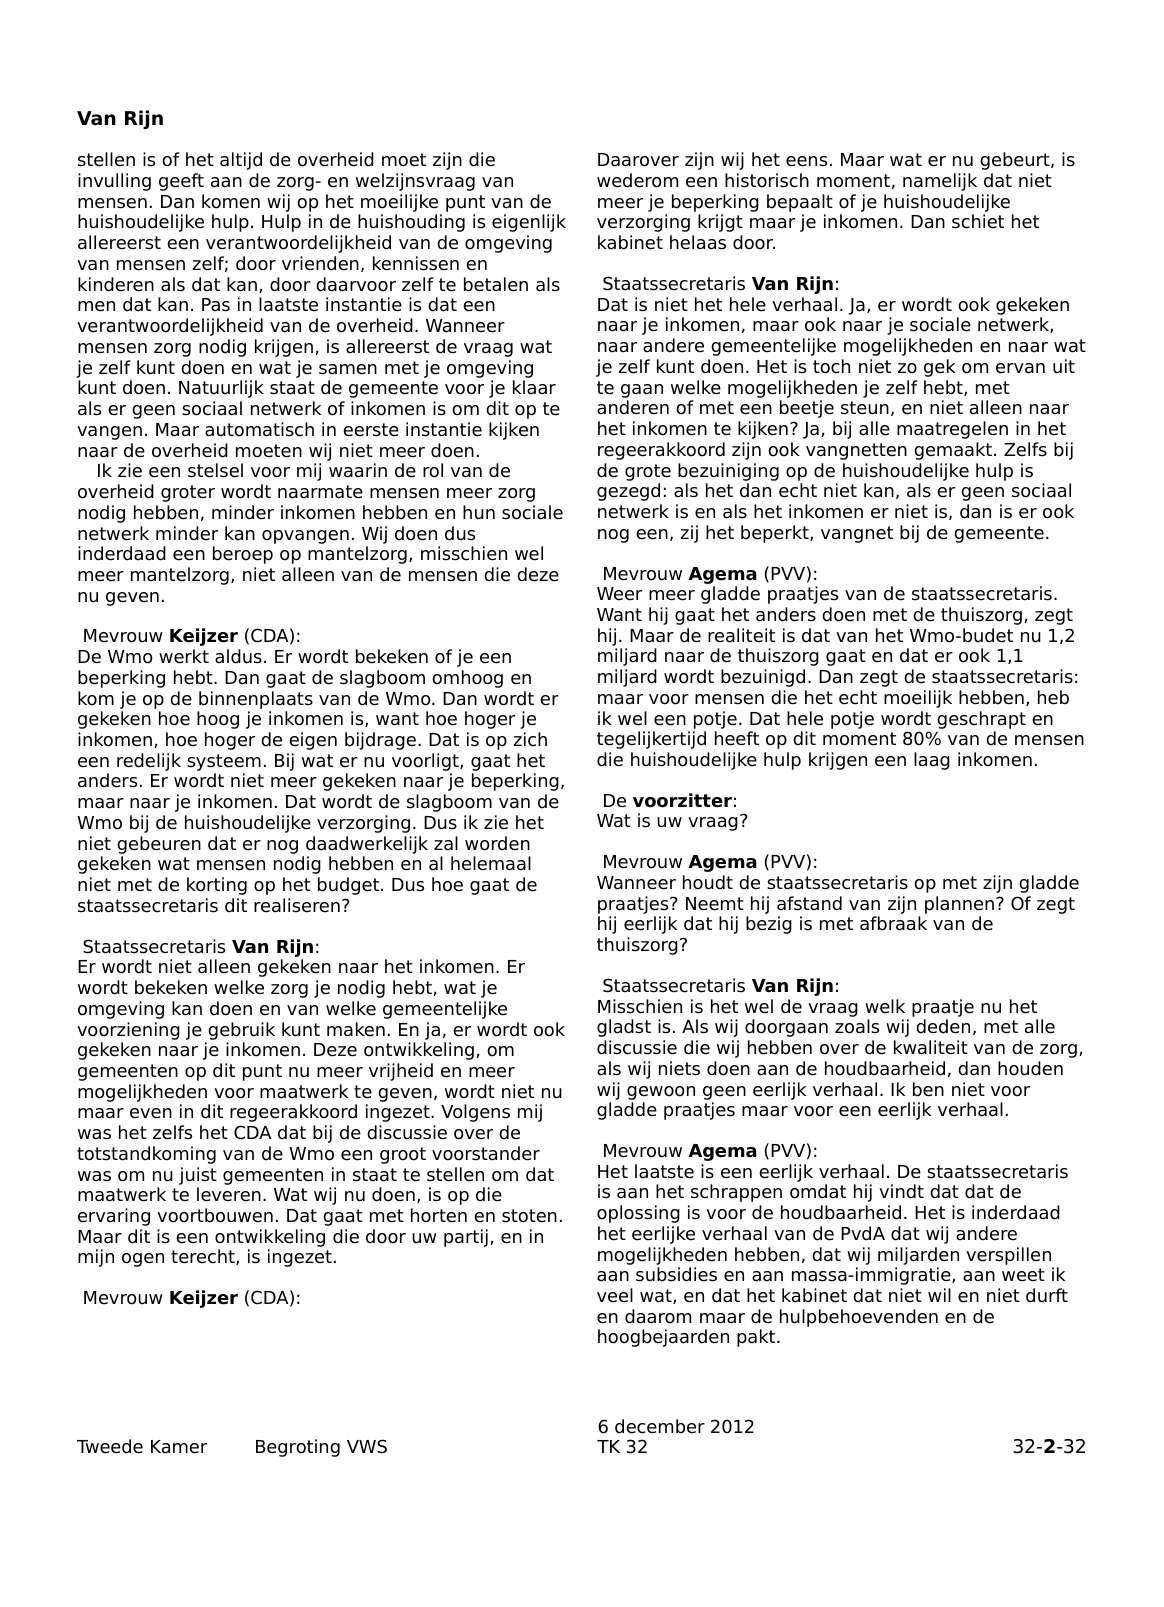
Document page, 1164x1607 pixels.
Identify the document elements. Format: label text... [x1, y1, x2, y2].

text Mevrouw Keijzer (CDA): [77, 626, 567, 647]
text Er wordt niet alleen gekeken naar het inkomen. Er wordt bekeken welke zorg je nodig hebt, wat je omgeving kan doen en van welke gemeentelijke voorziening je gebruik kunt maken. En ja, er wordt ook gekeken naar je inkomen. Deze ontwikkeling, om gemeenten op dit punt nu meer vrijheid en meer mogelijkheden voor maatwerk te geven, wordt niet nu maar even in dit regeerakkoord ingezet. Volgens mij was het zelfs het CDA dat bij de discussie over de totstandkoming van de Wmo een groot voorstander was om nu juist gemeenten in staat te stellen om dat maatwerk te leveren. Wat wij nu doen, is op die ervaring voortbouwen. Dat gaat met horten en stoten. Maar dit is een ontwikkeling die door uw partij, en in mijn ogen terecht, is ingezet. [77, 957, 567, 1268]
text Weer meer gladde praatjes van de staatssecretaris. Want hij gaat het anders doen met de thuiszorg, zegt hij. Maar de realiteit is dat van het Wmo-budet nu 1,2 miljard naar de thuiszorg gaat en dat er ook 1,1 miljard wordt bezuinigd. Dan zegt de staatssecretaris: maar voor mensen die het echt moeilijk hebben, heb ik wel een potje. Dat hele potje wordt geschrapt en tegelijkertijd heeft op dit moment 80% van de mensen die huishoudelijke hulp krijgen een laag inkomen. [596, 584, 1087, 771]
text Het laatste is een eerlijk verhaal. De staatssecretaris is aan het schrappen omdat hij vindt dat dat de oplossing is voor de houdbaarheid. Het is inderdaad het eerlijke verhaal van de PvdA dat wij andere mogelijkheden hebben, dat wij miljarden verspillen aan subsidies en aan massa-immigratie, aan weet ik veel wat, en dat het kabinet dat niet wil en niet durft en daarom maar de hulpbehoevenden en de hoogbejaarden pakt. [596, 1162, 1087, 1348]
text stellen is of het altijd de overheid moet zijn die invulling geeft aan de zorg- en welzijnsvraag van mensen. Dan komen wij op het moeilijke punt van de huishoudelijke hulp. Hulp in de huishouding is eigenlijk allereerst een verantwoordelijkheid van de omgeving van mensen zelf; door vrienden, kennissen en kinderen als dat kan, door daarvoor zelf te betalen als men dat kan. Pas in laatste instantie is dat een verantwoordelijkheid van de overheid. Wanneer mensen zorg nodig krijgen, is allereerst de vraag wat je zelf kunt doen en wat je samen met je omgeving kunt doen. Natuurlijk staat de gemeente voor je klaar als er geen sociaal netwerk of inkomen is om dit op te vangen. Maar automatisch in eerste instantie kijken naar de overheid moeten wij niet meer doen. [77, 150, 567, 461]
text Wat is uw vraag? [596, 811, 1087, 832]
text Misschien is het wel de vraag welk praatje nu het gladst is. Als wij doorgaan zoals wij deden, met alle discussie die wij hebben over de kwaliteit van de zorg, als wij niets doen aan de houdbaarheid, dan houden wij gewoon geen eerlijk verhaal. Ik ben niet voor gladde praatjes maar voor een eerlijk verhaal. [596, 996, 1087, 1121]
text Staatssecretaris Van Rijn: [77, 936, 567, 957]
text Staatssecretaris Van Rijn: [596, 976, 1087, 996]
text Dat is niet het hele verhaal. Ja, er wordt ook gekeken naar je inkomen, maar ook naar je sociale netwerk, naar andere gemeentelijke mogelijkheden en naar wat je zelf kunt doen. Het is toch niet zo gek om ervan uit te gaan welke mogelijkheden je zelf hebt, met anderen of met een beetje steun, en niet alleen naar het inkomen te kijken? Ja, bij alle maatregelen in het regeerakkoord zijn ook vangnetten gemaakt. Zelfs bij de grote bezuiniging op de huishoudelijke hulp is gezegd: als het dan echt niet kan, als er geen sociaal netwerk is en als het inkomen er niet is, dan is er ook nog een, zij het beperkt, vangnet bij de gemeente. [596, 294, 1087, 543]
text Mevrouw Keijzer (CDA): [77, 1288, 567, 1309]
text Mevrouw Agema (PVV): [596, 1141, 1087, 1162]
text Mevrouw Agema (PVV): [596, 852, 1087, 873]
text Daarover zijn wij het eens. Maar wat er nu gebeurt, is wederom een historisch moment, namelijk dat niet meer je beperking bepaalt of je huishoudelijke verzorging krijgt maar je inkomen. Dan schiet het kabinet helaas door. [596, 150, 1087, 254]
text De voorzitter: [596, 791, 1087, 811]
text Ik zie een stelsel voor mij waarin de rol van de overheid groter wordt naarmate mensen meer zorg nodig hebben, minder inkomen hebben en hun sociale netwerk minder kan opvangen. Wij doen dus inderdaad een beroep op mantelzorg, misschien wel meer mantelzorg, niet alleen van de mensen die deze nu geven. [77, 461, 567, 606]
text De Wmo werkt aldus. Er wordt bekeken of je een beperking hebt. Dan gaat de slagboom omhoog en kom je op de binnenplaats van de Wmo. Dan wordt er gekeken hoe hoog je inkomen is, want hoe hoger je inkomen, hoe hoger de eigen bijdrage. Dat is op zich een redelijk systeem. Bij wat er nu voorligt, gaat het anders. Er wordt niet meer gekeken naar je beperking, maar naar je inkomen. Dat wordt de slagboom van de Wmo bij de huishoudelijke verzorging. Dus ik zie het niet gebeuren dat er nog daadwerkelijk zal worden gekeken wat mensen nodig hebben en al helemaal niet met de korting op het budget. Dus hoe gaat de staatssecretaris dit realiseren? [77, 647, 567, 916]
text Wanneer houdt de staatssecretaris op met zijn gladde praatjes? Neemt hij afstand van zijn plannen? Of zegt hij eerlijk dat hij bezig is met afbraak van de thuiszorg? [596, 873, 1087, 956]
text Staatssecretaris Van Rijn: [596, 274, 1087, 294]
text Mevrouw Agema (PVV): [596, 563, 1087, 584]
